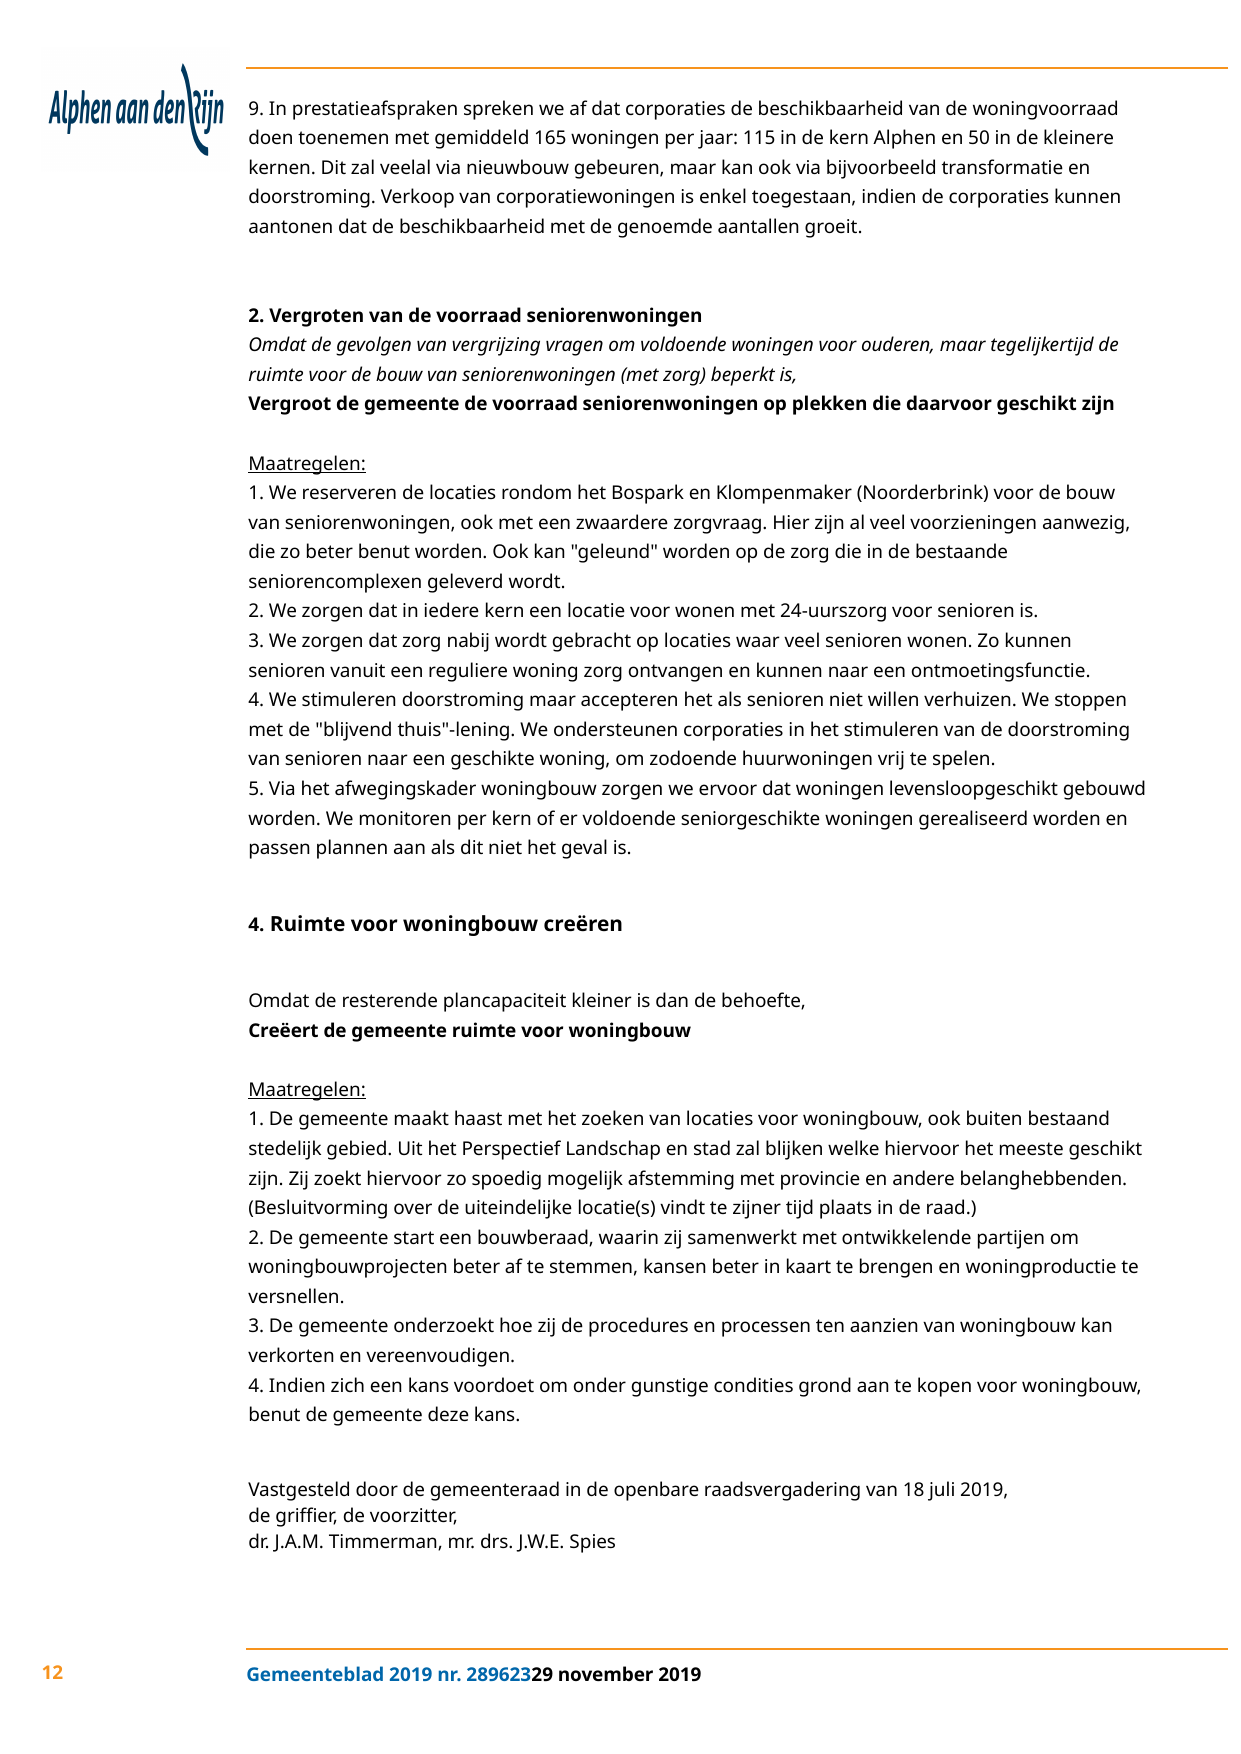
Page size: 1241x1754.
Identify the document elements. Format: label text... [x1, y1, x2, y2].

picture [41, 47, 231, 172]
text Vergroot de gemeente de voorraad seniorenwoningen op plekken die daarvoor geschikt zijn [248, 391, 1152, 416]
text de griffier, de voorzitter, [248, 1502, 1152, 1528]
text 3. We zorgen dat zorg nabij wordt gebracht op locaties waar veel senioren wonen. Zo kunnen senioren vanuit een reguliere woning zorg ontvangen en kunnen naar een ontmoetingsfunctie. [248, 627, 1152, 683]
text Omdat de resterende plancapaciteit kleiner is dan de behoefte, [248, 987, 1152, 1013]
text 9. In prestatieafspraken spreken we af dat corporaties de beschikbaarheid van de woningvoorraad doen toenemen met gemiddeld 165 woningen per jaar: 115 in de kern Alphen en 50 in de kleinere kernen. Dit zal veelal via nieuwbouw gebeuren, maar kan ook via bijvoorbeeld transformatie en doorstroming. Verkoop van corporatiewoningen is enkel toegestaan, indien de corporaties kunnen aantonen dat de beschikbaarheid met de genoemde aantallen groeit. [248, 95, 1152, 239]
text 2. We zorgen dat in iedere kern een locatie voor wonen met 24-uurszorg voor senioren is. [248, 598, 1152, 623]
text 3. De gemeente onderzoekt hoe zij de procedures en processen ten aanzien van woningbouw kan verkorten en vereenvoudigen. [248, 1313, 1152, 1368]
text Omdat de gevolgen van vergrijzing vragen om voldoende woningen voor ouderen, maar tegelijkertijd de ruimte voor de bouw van seniorenwoningen (met zorg) beperkt is, [248, 331, 1152, 387]
text 4. Ruimte voor woningbouw creëren [248, 909, 1152, 938]
text Vastgesteld door de gemeenteraad in de openbare raadsvergadering van 18 juli 2019, [248, 1477, 1152, 1502]
text Creëert de gemeente ruimte voor woningbouw [248, 1017, 1152, 1043]
text 1. De gemeente maakt haast met het zoeken van locaties voor woningbouw, ook buiten bestaand stedelijk gebied. Uit het Perspectief Landschap en stad zal blijken welke hiervoor het meeste geschikt zijn. Zij zoekt hiervoor zo spoedig mogelijk afstemming met provincie en andere belanghebbenden. (Besluitvorming over de uiteindelijke locatie(s) vindt te zijner tijd plaats in de raad.) [248, 1106, 1152, 1220]
text Maatregelen: [248, 450, 1152, 476]
text 5. Via het afwegingskader woningbouw zorgen we ervoor dat woningen levensloopgeschikt gebouwd worden. We monitoren per kern of er voldoende seniorgeschikte woningen gerealiseerd worden en passen plannen aan als dit niet het geval is. [248, 775, 1152, 860]
text 2. De gemeente start een bouwberaad, waarin zij samenwerkt met ontwikkelende partijen om woningbouwprojecten beter af te stemmen, kansen beter in kaart te brengen en woningproductie te versnellen. [248, 1224, 1152, 1309]
text dr. J.A.M. Timmerman, mr. drs. J.W.E. Spies [248, 1528, 1152, 1554]
text 2. Vergroten van de voorraad seniorenwoningen [248, 302, 1152, 328]
text 4. We stimuleren doorstroming maar accepteren het als senioren niet willen verhuizen. We stoppen met de "blijvend thuis"-lening. We ondersteunen corporaties in het stimuleren van de doorstroming van senioren naar een geschikte woning, om zodoende huurwoningen vrij te spelen. [248, 686, 1152, 771]
text 4. Indien zich een kans voordoet om onder gunstige condities grond aan te kopen voor woningbouw, benut de gemeente deze kans. [248, 1372, 1152, 1427]
text 1. We reserveren de locaties rondom het Bospark en Klompenmaker (Noorderbrink) voor de bouw van seniorenwoningen, ook met een zwaardere zorgvraag. Hier zijn al veel voorzieningen aanwezig, die zo beter benut worden. Ook kan "geleund" worden op de zorg die in de bestaande seniorencomplexen geleverd wordt. [248, 479, 1152, 594]
text Maatregelen: [248, 1076, 1152, 1102]
